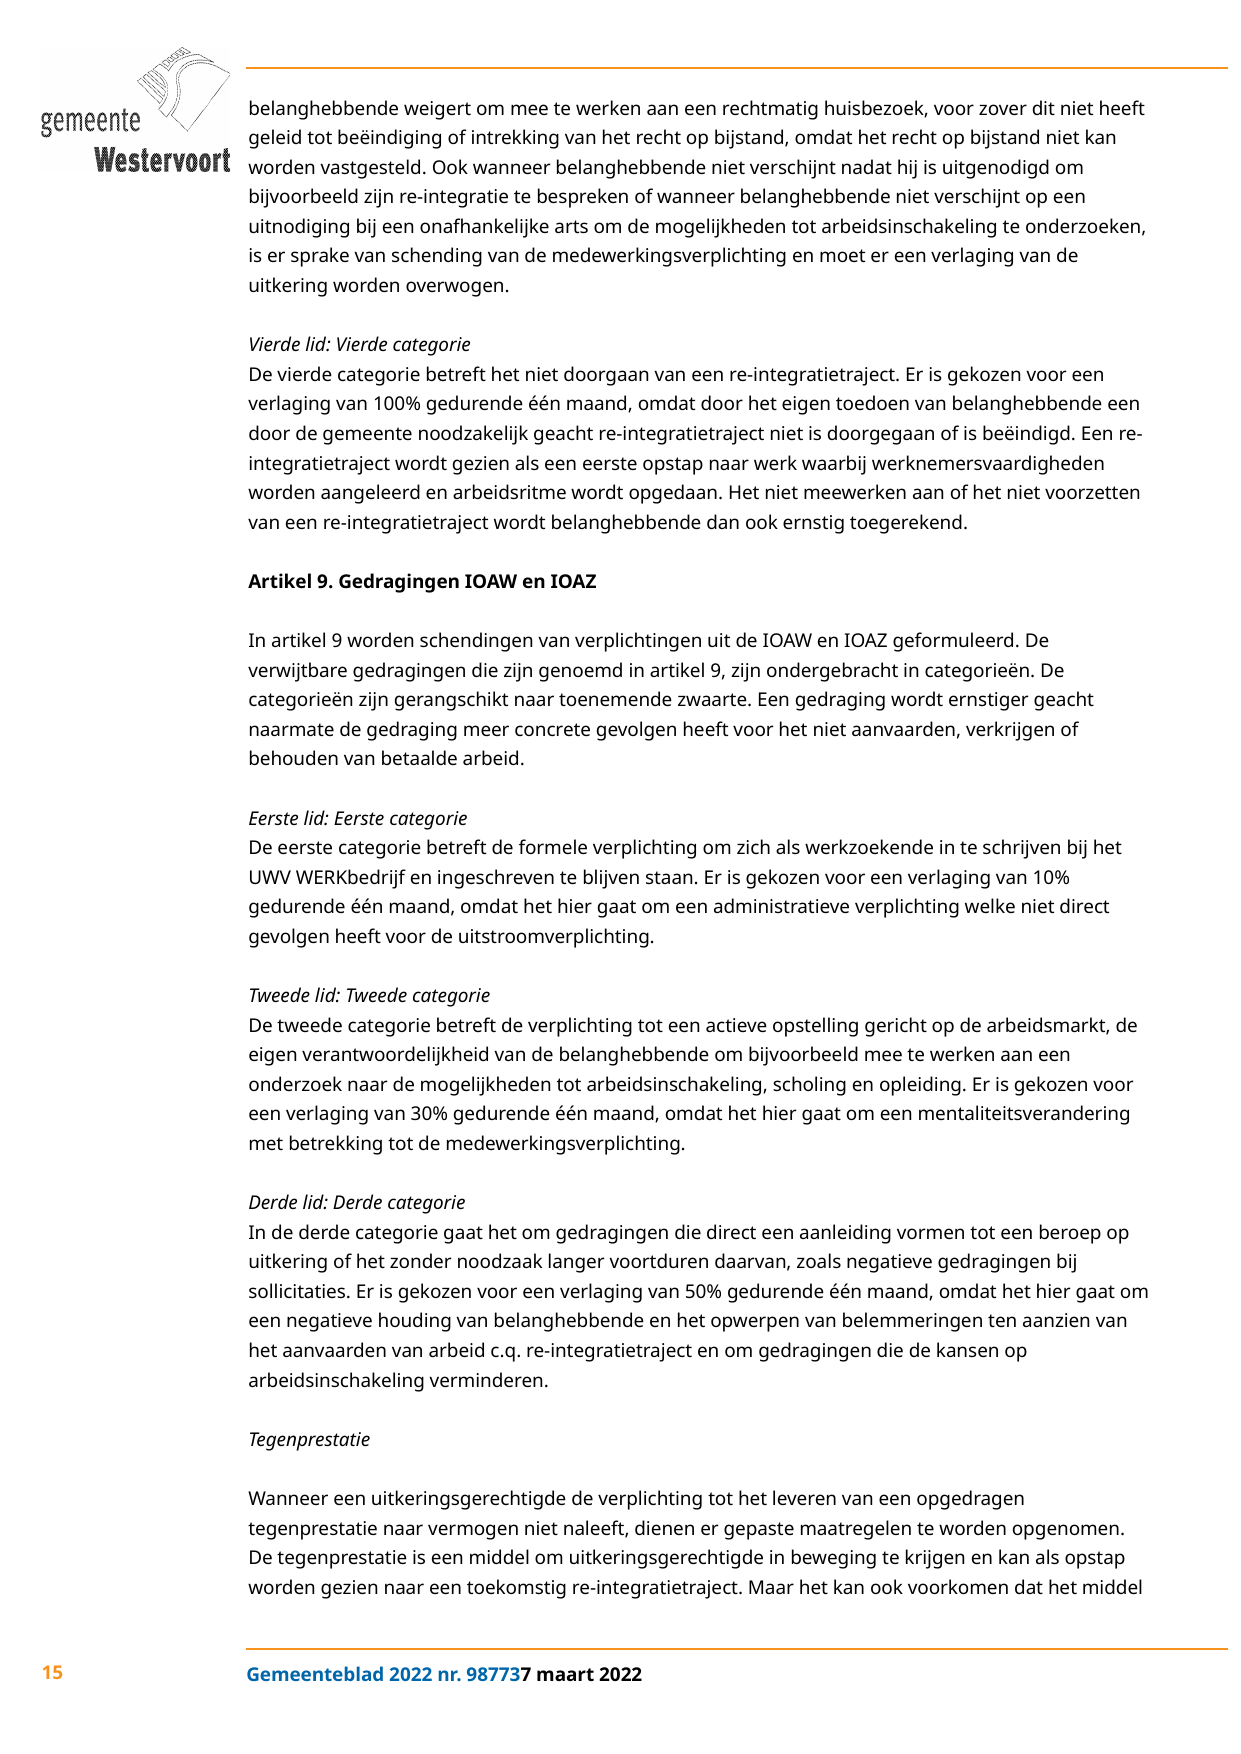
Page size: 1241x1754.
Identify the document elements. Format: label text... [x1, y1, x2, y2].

text Artikel 9. Gedragingen IOAW en IOAZ [248, 568, 1152, 594]
text belanghebbende weigert om mee te werken aan een rechtmatig huisbezoek, voor zover dit niet heeft geleid tot beëindiging of intrekking van het recht op bijstand, omdat het recht op bijstand niet kan worden vastgesteld. Ook wanneer belanghebbende niet verschijnt nadat hij is uitgenodigd om bijvoorbeeld zijn re-integratie te bespreken of wanneer belanghebbende niet verschijnt op een uitnodiging bij een onafhankelijke arts om de mogelijkheden tot arbeidsinschakeling te onderzoeken, is er sprake van schending van de medewerkingsverplichting en moet er een verlaging van de uitkering worden overwogen. [248, 95, 1152, 298]
text Vierde lid: Vierde categorie [248, 331, 1152, 357]
text Eerste lid: Eerste categorie [248, 805, 1152, 831]
text Derde lid: Derde categorie [248, 1189, 1152, 1215]
text De eerste categorie betreft de formele verplichting om zich als werkzoekende in te schrijven bij het UWV WERKbedrijf en ingeschreven te blijven staan. Er is gekozen voor een verlaging van 10% gedurende één maand, omdat het hier gaat om een administratieve verplichting welke niet direct gevolgen heeft voor de uitstroomverplichting. [248, 834, 1152, 949]
picture [41, 47, 231, 172]
text De tweede categorie betreft de verplichting tot een actieve opstelling gericht op de arbeidsmarkt, de eigen verantwoordelijkheid van de belanghebbende om bijvoorbeeld mee te werken aan een onderzoek naar de mogelijkheden tot arbeidsinschakeling, scholing en opleiding. Er is gekozen voor een verlaging van 30% gedurende één maand, omdat het hier gaat om een mentaliteitsverandering met betrekking tot de medewerkingsverplichting. [248, 1012, 1152, 1156]
text In de derde categorie gaat het om gedragingen die direct een aanleiding vormen tot een beroep op uitkering of het zonder noodzaak langer voortduren daarvan, zoals negatieve gedragingen bij sollicitaties. Er is gekozen voor een verlaging van 50% gedurende één maand, omdat het hier gaat om een negatieve houding van belanghebbende en het opwerpen van belemmeringen ten aanzien van het aanvaarden van arbeid c.q. re-integratietraject en om gedragingen die de kansen op arbeidsinschakeling verminderen. [248, 1219, 1152, 1393]
text De vierde categorie betreft het niet doorgaan van een re-integratietraject. Er is gekozen voor een verlaging van 100% gedurende één maand, omdat door het eigen toedoen van belanghebbende een door de gemeente noodzakelijk geacht re-integratietraject niet is doorgegaan of is beëindigd. Een re-integratietraject wordt gezien als een eerste opstap naar werk waarbij werknemersvaardigheden worden aangeleerd en arbeidsritme wordt opgedaan. Het niet meewerken aan of het niet voorzetten van een re-integratietraject wordt belanghebbende dan ook ernstig toegerekend. [248, 361, 1152, 535]
text Tegenprestatie [248, 1426, 1152, 1452]
text In artikel 9 worden schendingen van verplichtingen uit de IOAW en IOAZ geformuleerd. De verwijtbare gedragingen die zijn genoemd in artikel 9, zijn ondergebracht in categorieën. De categorieën zijn gerangschikt naar toenemende zwaarte. Een gedraging wordt ernstiger geacht naarmate de gedraging meer concrete gevolgen heeft voor het niet aanvaarden, verkrijgen of behouden van betaalde arbeid. [248, 627, 1152, 771]
text Tweede lid: Tweede categorie [248, 982, 1152, 1008]
text Wanneer een uitkeringsgerechtigde de verplichting tot het leveren van een opgedragen tegenprestatie naar vermogen niet naleeft, dienen er gepaste maatregelen te worden opgenomen. De tegenprestatie is een middel om uitkeringsgerechtigde in beweging te krijgen en kan als opstap worden gezien naar een toekomstig re-integratietraject. Maar het kan ook voorkomen dat het middel [248, 1485, 1152, 1600]
